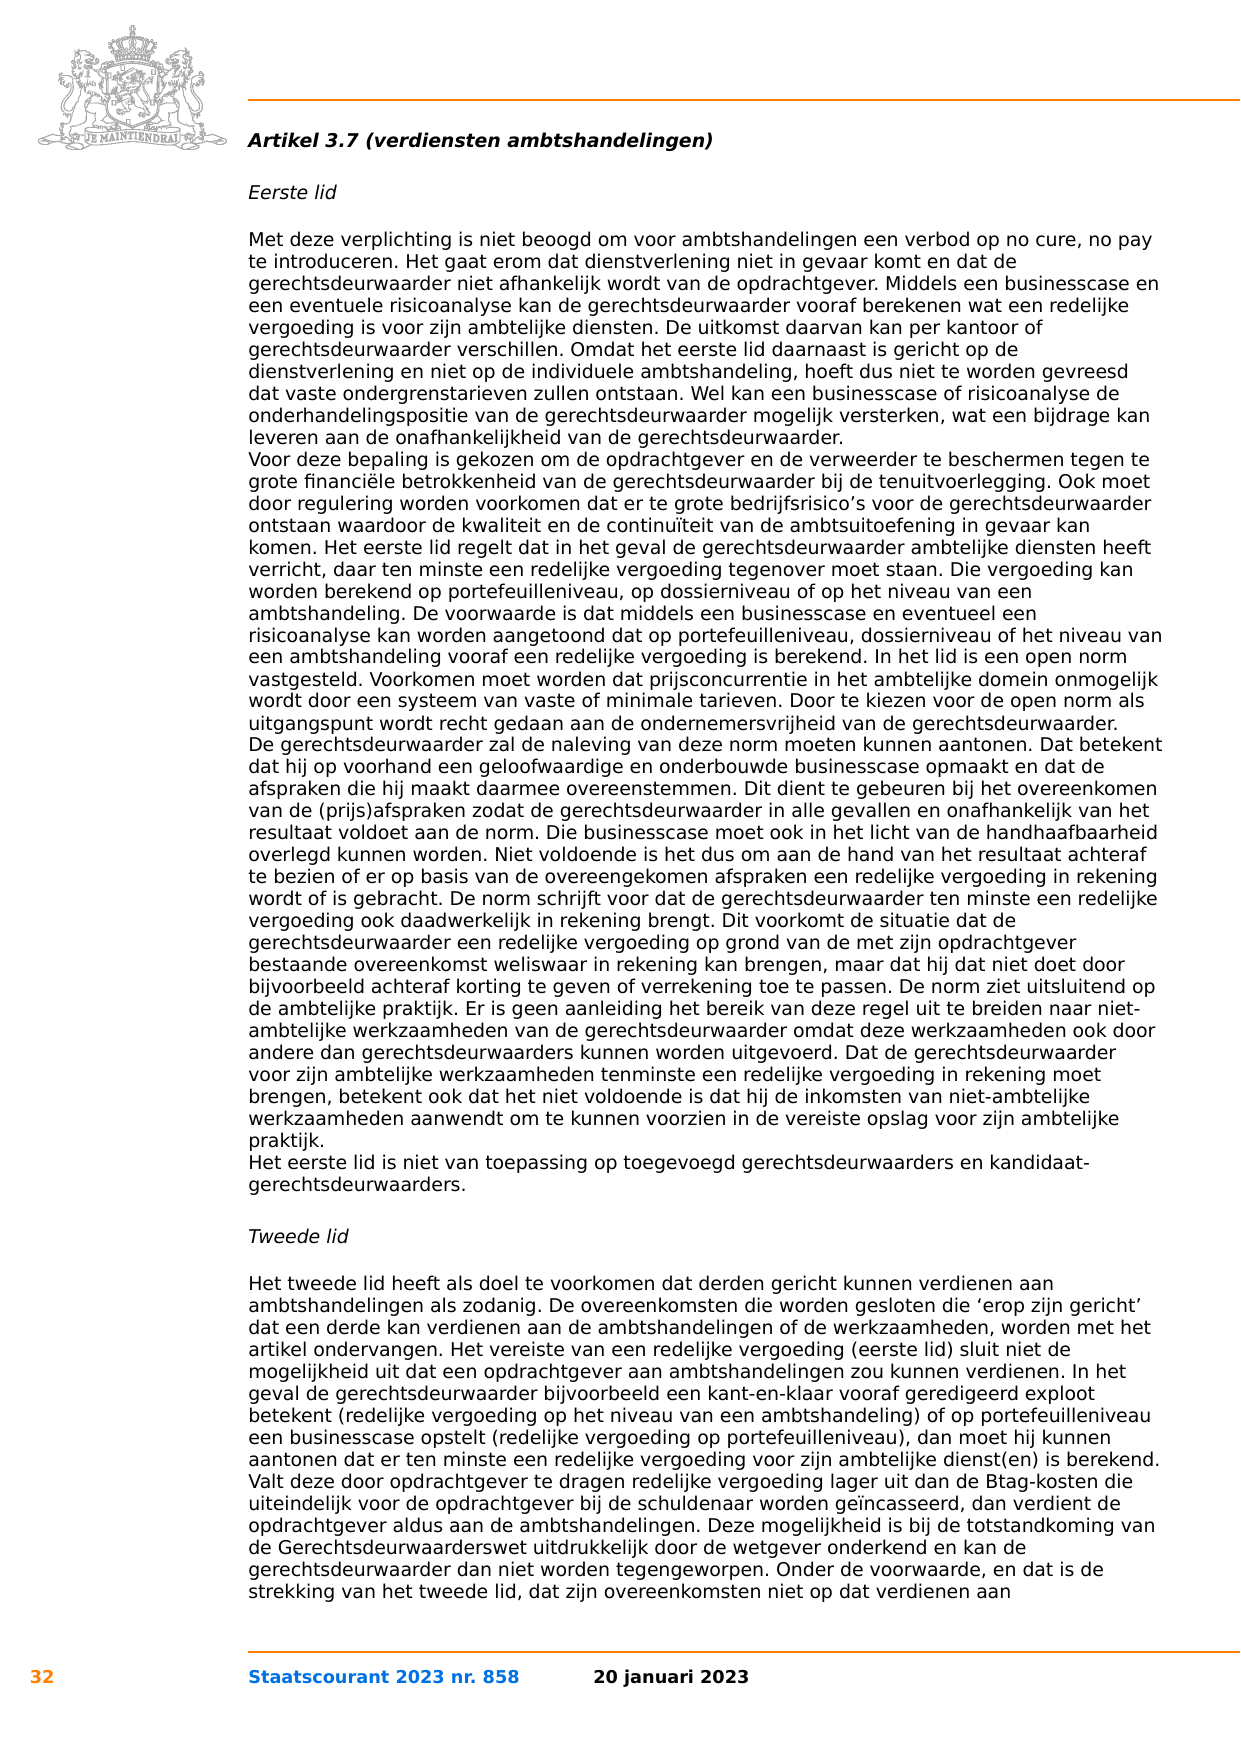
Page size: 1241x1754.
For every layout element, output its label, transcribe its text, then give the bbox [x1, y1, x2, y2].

subtitle Tweede lid [248, 1226, 1163, 1248]
text Voor deze bepaling is gekozen om de opdrachtgever en de verweerder te beschermen tegen te grote financiële betrokkenheid van de gerechtsdeurwaarder bij de tenuitvoerlegging. Ook moet door regulering worden voorkomen dat er te grote bedrijfsrisico’s voor de gerechtsdeurwaarder ontstaan waardoor de kwaliteit en de continuïteit van de ambtsuitoefening in gevaar kan komen. Het eerste lid regelt dat in het geval de gerechtsdeurwaarder ambtelijke diensten heeft verricht, daar ten minste een redelijke vergoeding tegenover moet staan. Die vergoeding kan worden berekend op portefeuilleniveau, op dossierniveau of op het niveau van een ambtshandeling. De voorwaarde is dat middels een businesscase en eventueel een risicoanalyse kan worden aangetoond dat op portefeuilleniveau, dossierniveau of het niveau van een ambtshandeling vooraf een redelijke vergoeding is berekend. In het lid is een open norm vastgesteld. Voorkomen moet worden dat prijsconcurrentie in het ambtelijke domein onmogelijk wordt door een systeem van vaste of minimale tarieven. Door te kiezen voor de open norm als uitgangspunt wordt recht gedaan aan de ondernemersvrijheid van de gerechtsdeurwaarder. [248, 449, 1163, 734]
picture [38, 25, 227, 150]
text Met deze verplichting is niet beoogd om voor ambtshandelingen een verbod op no cure, no pay te introduceren. Het gaat erom dat dienstverlening niet in gevaar komt en dat de gerechtsdeurwaarder niet afhankelijk wordt van de opdrachtgever. Middels een businesscase en een eventuele risicoanalyse kan de gerechtsdeurwaarder vooraf berekenen wat een redelijke vergoeding is voor zijn ambtelijke diensten. De uitkomst daarvan kan per kantoor of gerechtsdeurwaarder verschillen. Omdat het eerste lid daarnaast is gericht op de dienstverlening en niet op de individuele ambtshandeling, hoeft dus niet te worden gevreesd dat vaste ondergrenstarieven zullen ontstaan. Wel kan een businesscase of risicoanalyse de onderhandelingspositie van de gerechtsdeurwaarder mogelijk versterken, wat een bijdrage kan leveren aan de onafhankelijkheid van de gerechtsdeurwaarder. [248, 229, 1163, 449]
text Het tweede lid heeft als doel te voorkomen dat derden gericht kunnen verdienen aan ambtshandelingen als zodanig. De overeenkomsten die worden gesloten die ‘erop zijn gericht’ dat een derde kan verdienen aan de ambtshandelingen of de werkzaamheden, worden met het artikel ondervangen. Het vereiste van een redelijke vergoeding (eerste lid) sluit niet de mogelijkheid uit dat een opdrachtgever aan ambtshandelingen zou kunnen verdienen. In het geval de gerechtsdeurwaarder bijvoorbeeld een kant-en-klaar vooraf geredigeerd exploot betekent (redelijke vergoeding op het niveau van een ambtshandeling) of op portefeuilleniveau een businesscase opstelt (redelijke vergoeding op portefeuilleniveau), dan moet hij kunnen aantonen dat er ten minste een redelijke vergoeding voor zijn ambtelijke dienst(en) is berekend. Valt deze door opdrachtgever te dragen redelijke vergoeding lager uit dan de Btag-kosten die uiteindelijk voor de opdrachtgever bij de schuldenaar worden geïncasseerd, dan verdient de opdrachtgever aldus aan de ambtshandelingen. Deze mogelijkheid is bij de totstandkoming van de Gerechtsdeurwaarderswet uitdrukkelijk door de wetgever onderkend en kan de gerechtsdeurwaarder dan niet worden tegengeworpen. Onder de voorwaarde, en dat is de strekking van het tweede lid, dat zijn overeenkomsten niet op dat verdienen aan [248, 1273, 1163, 1603]
text Het eerste lid is niet van toepassing op toegevoegd gerechtsdeurwaarders en kandidaat-gerechtsdeurwaarders. [248, 1152, 1163, 1196]
subtitle Eerste lid [248, 182, 1163, 204]
text De gerechtsdeurwaarder zal de naleving van deze norm moeten kunnen aantonen. Dat betekent dat hij op voorhand een geloofwaardige en onderbouwde businesscase opmaakt en dat de afspraken die hij maakt daarmee overeenstemmen. Dit dient te gebeuren bij het overeenkomen van de (prijs)afspraken zodat de gerechtsdeurwaarder in alle gevallen en onafhankelijk van het resultaat voldoet aan de norm. Die businesscase moet ook in het licht van de handhaafbaarheid overlegd kunnen worden. Niet voldoende is het dus om aan de hand van het resultaat achteraf te bezien of er op basis van de overeengekomen afspraken een redelijke vergoeding in rekening wordt of is gebracht. De norm schrijft voor dat de gerechtsdeurwaarder ten minste een redelijke vergoeding ook daadwerkelijk in rekening brengt. Dit voorkomt de situatie dat de gerechtsdeurwaarder een redelijke vergoeding op grond van de met zijn opdrachtgever bestaande overeenkomst weliswaar in rekening kan brengen, maar dat hij dat niet doet door bijvoorbeeld achteraf korting te geven of verrekening toe te passen. De norm ziet uitsluitend op de ambtelijke praktijk. Er is geen aanleiding het bereik van deze regel uit te breiden naar niet-ambtelijke werkzaamheden van de gerechtsdeurwaarder omdat deze werkzaamheden ook door andere dan gerechtsdeurwaarders kunnen worden uitgevoerd. Dat de gerechtsdeurwaarder voor zijn ambtelijke werkzaamheden tenminste een redelijke vergoeding in rekening moet brengen, betekent ook dat het niet voldoende is dat hij de inkomsten van niet-ambtelijke werkzaamheden aanwendt om te kunnen voorzien in de vereiste opslag voor zijn ambtelijke praktijk. [248, 734, 1163, 1152]
subtitle Artikel 3.7 (verdiensten ambtshandelingen) [248, 130, 1163, 152]
